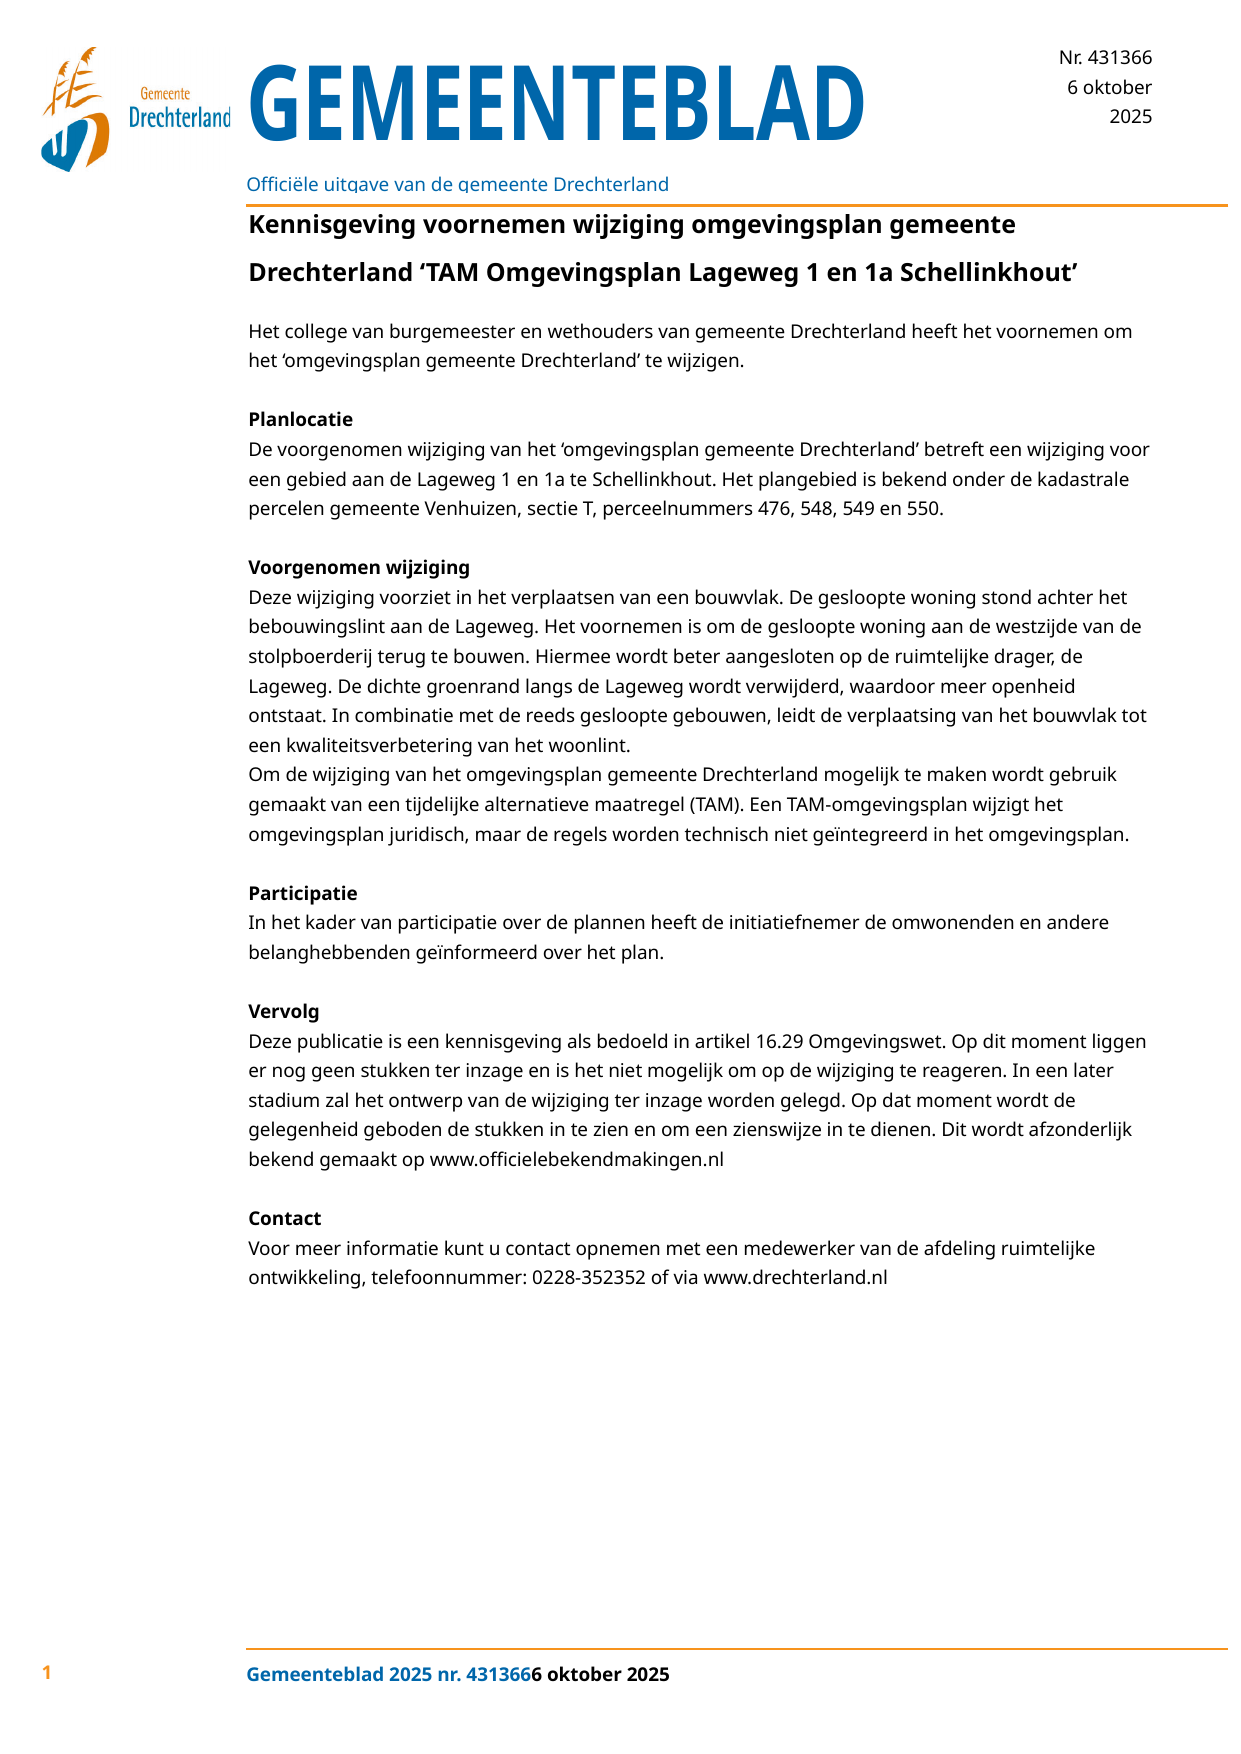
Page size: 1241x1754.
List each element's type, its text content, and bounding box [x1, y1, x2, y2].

text Deze publicatie is een kennisgeving als bedoeld in artikel 16.29 Omgevingswet. Op dit moment liggen er nog geen stukken ter inzage en is het niet mogelijk om op de wijziging te reageren. In een later stadium zal het ontwerp van de wijziging ter inzage worden gelegd. Op dat moment wordt de gelegenheid geboden de stukken in te zien en om een zienswijze in te dienen. Dit wordt afzonderlijk bekend gemaakt op www.officielebekendmakingen.nl [248, 1028, 1152, 1172]
text In het kader van participatie over de plannen heeft de initiatiefnemer de omwonenden en andere belanghebbenden geïnformeerd over het plan. [248, 909, 1152, 965]
picture [226, 115, 231, 124]
picture [41, 47, 231, 172]
text Participatie [248, 880, 1152, 906]
text Contact [248, 1205, 1152, 1231]
picture [41, 158, 64, 172]
text De voorgenomen wijziging van het ‘omgevingsplan gemeente Drechterland’ betreft een wijziging voor een gebied aan de Lageweg 1 en 1a te Schellinkhout. Het plangebied is bekend onder de kadastrale percelen gemeente Venhuizen, sectie T, perceelnummers 476, 548, 549 en 550. [248, 436, 1152, 521]
text Vervolg [248, 998, 1152, 1024]
text Voor meer informatie kunt u contact opnemen met een medewerker van de afdeling ruimtelijke ontwikkeling, telefoonnummer: 0228-352352 of via www.drechterland.nl [248, 1235, 1152, 1290]
text Deze wijziging voorziet in het verplaatsen van een bouwvlak. De gesloopte woning stond achter het bebouwingslint aan de Lageweg. Het voornemen is om de gesloopte woning aan de westzijde van de stolpboerderij terug te bouwen. Hiermee wordt beter aangesloten op de ruimtelijke drager, de Lageweg. De dichte groenrand langs de Lageweg wordt verwijderd, waardoor meer openheid ontstaat. In combinatie met de reeds gesloopte gebouwen, leidt de verplaatsing van het bouwvlak tot een kwaliteitsverbetering van het woonlint. [248, 584, 1152, 758]
text Het college van burgemeester en wethouders van gemeente Drechterland heeft het voornemen om het ‘omgevingsplan gemeente Drechterland’ te wijzigen. [248, 318, 1152, 373]
text Om de wijziging van het omgevingsplan gemeente Drechterland mogelijk te maken wordt gebruik gemaakt van een tijdelijke alternatieve maatregel (TAM). Een TAM-omgevingsplan wijzigt het omgevingsplan juridisch, maar de regels worden technisch niet geïntegreerd in het omgevingsplan. [248, 762, 1152, 847]
text Voorgenomen wijziging [248, 554, 1152, 580]
text Kennisgeving voornemen wijziging omgevingsplan gemeente Drechterland ‘TAM Omgevingsplan Lageweg 1 en 1a Schellinkhout’ [248, 207, 1152, 288]
text Planlocatie [248, 407, 1152, 432]
